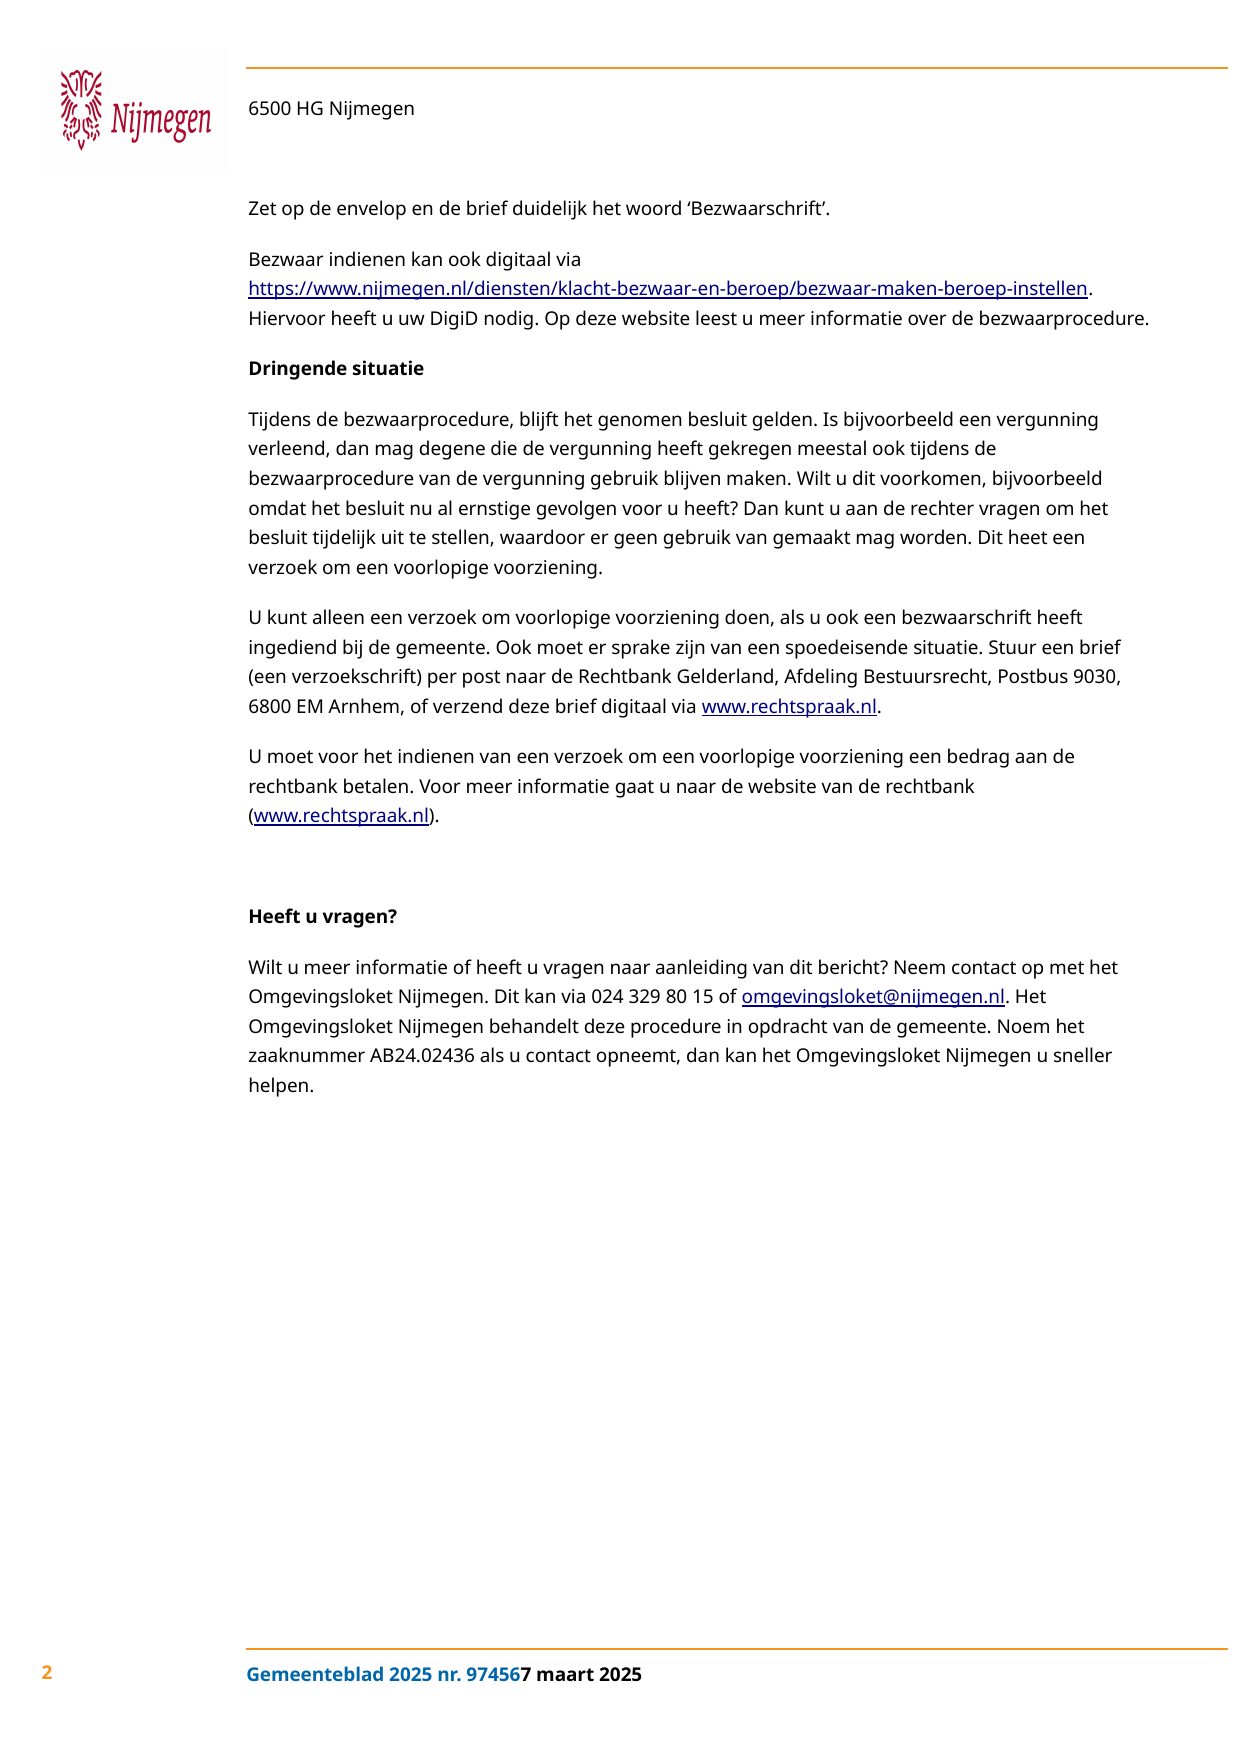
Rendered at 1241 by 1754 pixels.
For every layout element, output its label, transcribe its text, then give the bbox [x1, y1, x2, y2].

picture [41, 47, 231, 172]
text U moet voor het indienen van een verzoek om een voorlopige voorziening een bedrag aan de rechtbank betalen. Voor meer informatie gaat u naar de website van de rechtbank (www.rechtspraak.nl). [248, 743, 1152, 828]
text Dringende situatie [248, 356, 1152, 381]
text Bezwaar indienen kan ook digitaal via https://www.nijmegen.nl/diensten/klacht-bezwaar-en-beroep/bezwaar-maken-beroep-instellen. Hiervoor heeft u uw DigiD nodig. Op deze website leest u meer informatie over de bezwaarprocedure. [248, 246, 1152, 331]
text 6500 HG Nijmegen [248, 95, 1152, 121]
text Wilt u meer informatie of heeft u vragen naar aanleiding van dit bericht? Neem contact op met het Omgevingsloket Nijmegen. Dit kan via 024 329 80 15 of omgevingsloket@nijmegen.nl. Het Omgevingsloket Nijmegen behandelt deze procedure in opdracht van de gemeente. Noem het zaaknummer AB24.02436 als u contact opneemt, dan kan het Omgevingsloket Nijmegen u sneller helpen. [248, 954, 1152, 1098]
text Tijdens de bezwaarprocedure, blijft het genomen besluit gelden. Is bijvoorbeeld een vergunning verleend, dan mag degene die de vergunning heeft gekregen meestal ook tijdens de bezwaarprocedure van de vergunning gebruik blijven maken. Wilt u dit voorkomen, bijvoorbeeld omdat het besluit nu al ernstige gevolgen voor u heeft? Dan kunt u aan de rechter vragen om het besluit tijdelijk uit te stellen, waardoor er geen gebruik van gemaakt mag worden. Dit heet een verzoek om een voorlopige voorziening. [248, 406, 1152, 580]
text Zet op de envelop en de brief duidelijk het woord ‘Bezwaarschrift’. [248, 196, 1152, 221]
text U kunt alleen een verzoek om voorlopige voorziening doen, als u ook een bezwaarschrift heeft ingediend bij de gemeente. Ook moet er sprake zijn van een spoedeisende situatie. Stuur een brief (een verzoekschrift) per post naar de Rechtbank Gelderland, Afdeling Bestuursrecht, Postbus 9030, 6800 EM Arnhem, of verzend deze brief digitaal via www.rechtspraak.nl. [248, 604, 1152, 719]
text Heeft u vragen? [248, 903, 1152, 929]
